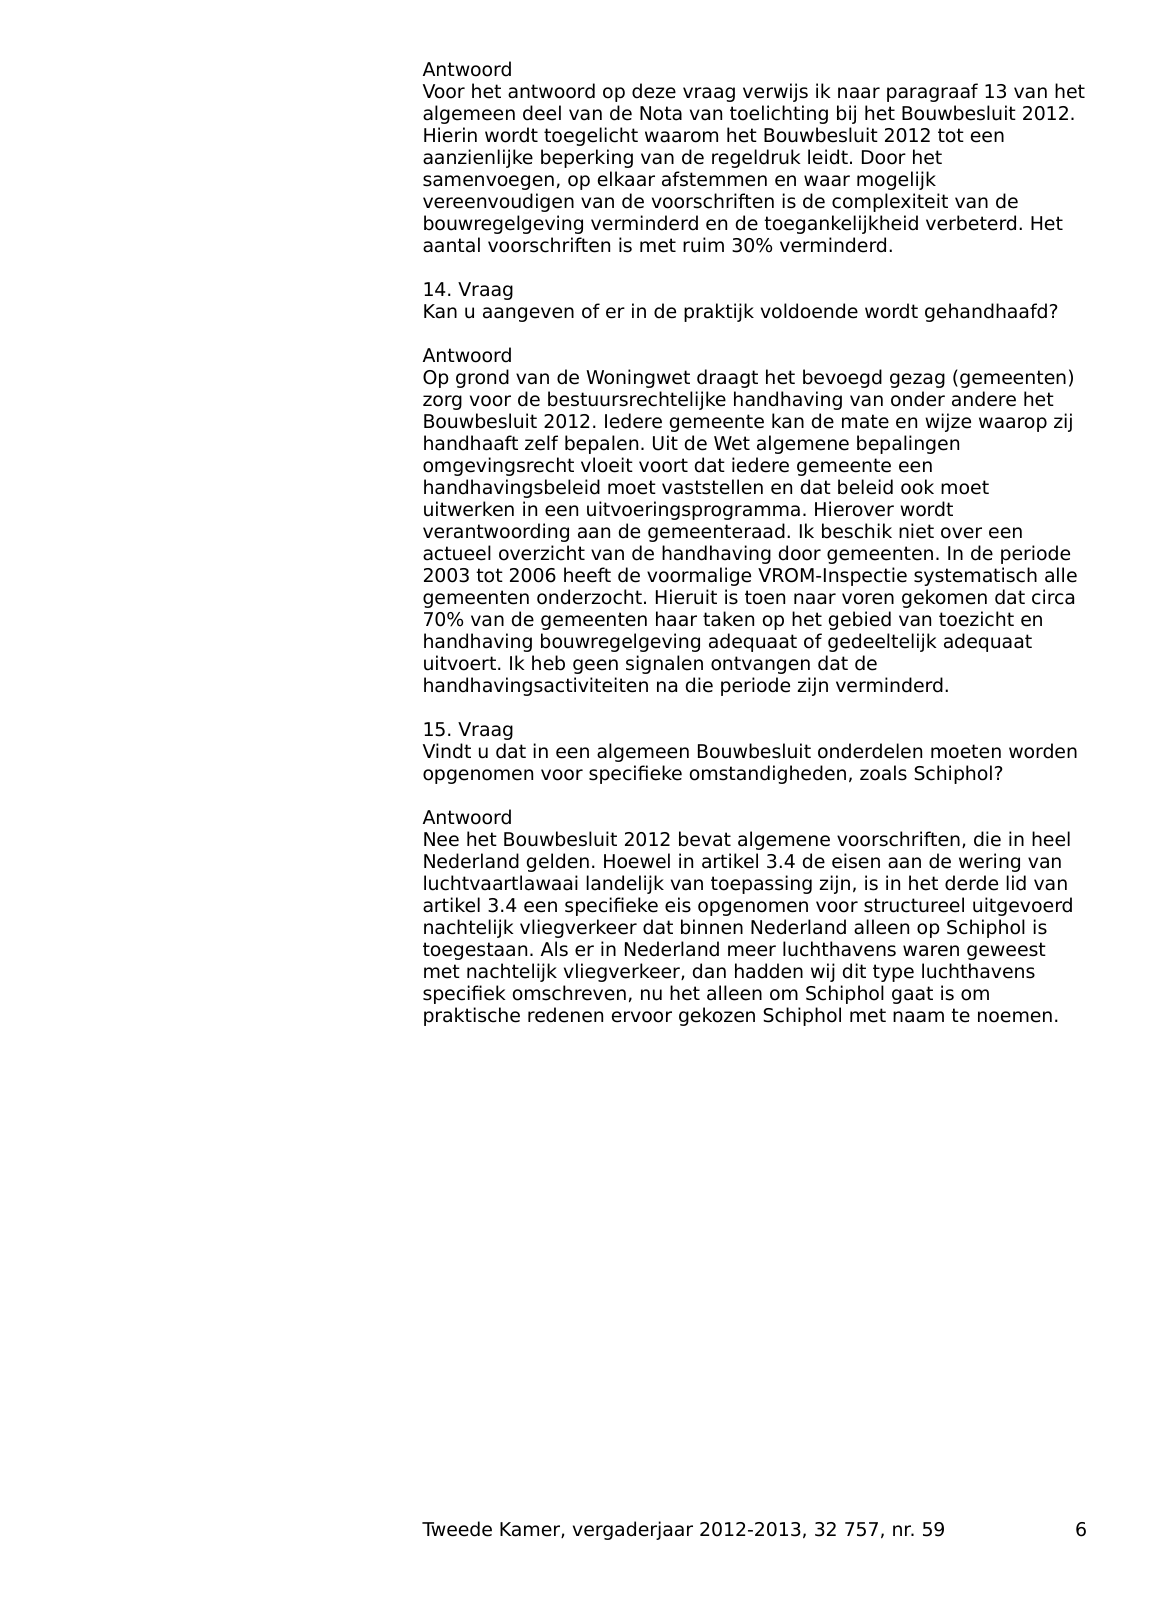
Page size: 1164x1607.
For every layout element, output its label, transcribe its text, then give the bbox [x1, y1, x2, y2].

text Voor het antwoord op deze vraag verwijs ik naar paragraaf 13 van het algemeen deel van de Nota van toelichting bij het Bouwbesluit 2012. Hierin wordt toegelicht waarom het Bouwbesluit 2012 tot een aanzienlijke beperking van de regeldruk leidt. Door het samenvoegen, op elkaar afstemmen en waar mogelijk vereenvoudigen van de voorschriften is de complexiteit van de bouwregelgeving verminderd en de toegankelijkheid verbeterd. Het aantal voorschriften is met ruim 30% verminderd. [422, 81, 1087, 257]
text Vindt u dat in een algemeen Bouwbesluit onderdelen moeten worden opgenomen voor specifieke omstandigheden, zoals Schiphol? [422, 741, 1087, 785]
text Antwoord [422, 345, 1087, 367]
text Op grond van de Woningwet draagt het bevoegd gezag (gemeenten) zorg voor de bestuursrechtelijke handhaving van onder andere het Bouwbesluit 2012. Iedere gemeente kan de mate en wijze waarop zij handhaaft zelf bepalen. Uit de Wet algemene bepalingen omgevingsrecht vloeit voort dat iedere gemeente een handhavingsbeleid moet vaststellen en dat beleid ook moet uitwerken in een uitvoeringsprogramma. Hierover wordt verantwoording aan de gemeenteraad. Ik beschik niet over een actueel overzicht van de handhaving door gemeenten. In de periode 2003 tot 2006 heeft de voormalige VROM-Inspectie systematisch alle gemeenten onderzocht. Hieruit is toen naar voren gekomen dat circa 70% van de gemeenten haar taken op het gebied van toezicht en handhaving bouwregelgeving adequaat of gedeeltelijk adequaat uitvoert. Ik heb geen signalen ontvangen dat de handhavingsactiviteiten na die periode zijn verminderd. [422, 367, 1087, 697]
text Antwoord [422, 807, 1087, 829]
text 14. Vraag [422, 279, 1087, 301]
text Antwoord [422, 59, 1087, 81]
text Nee het Bouwbesluit 2012 bevat algemene voorschriften, die in heel Nederland gelden. Hoewel in artikel 3.4 de eisen aan de wering van luchtvaartlawaai landelijk van toepassing zijn, is in het derde lid van artikel 3.4 een specifieke eis opgenomen voor structureel uitgevoerd nachtelijk vliegverkeer dat binnen Nederland alleen op Schiphol is toegestaan. Als er in Nederland meer luchthavens waren geweest met nachtelijk vliegverkeer, dan hadden wij dit type luchthavens specifiek omschreven, nu het alleen om Schiphol gaat is om praktische redenen ervoor gekozen Schiphol met naam te noemen. [422, 829, 1087, 1027]
text 15. Vraag [422, 719, 1087, 741]
text Kan u aangeven of er in de praktijk voldoende wordt gehandhaafd? [422, 301, 1087, 323]
